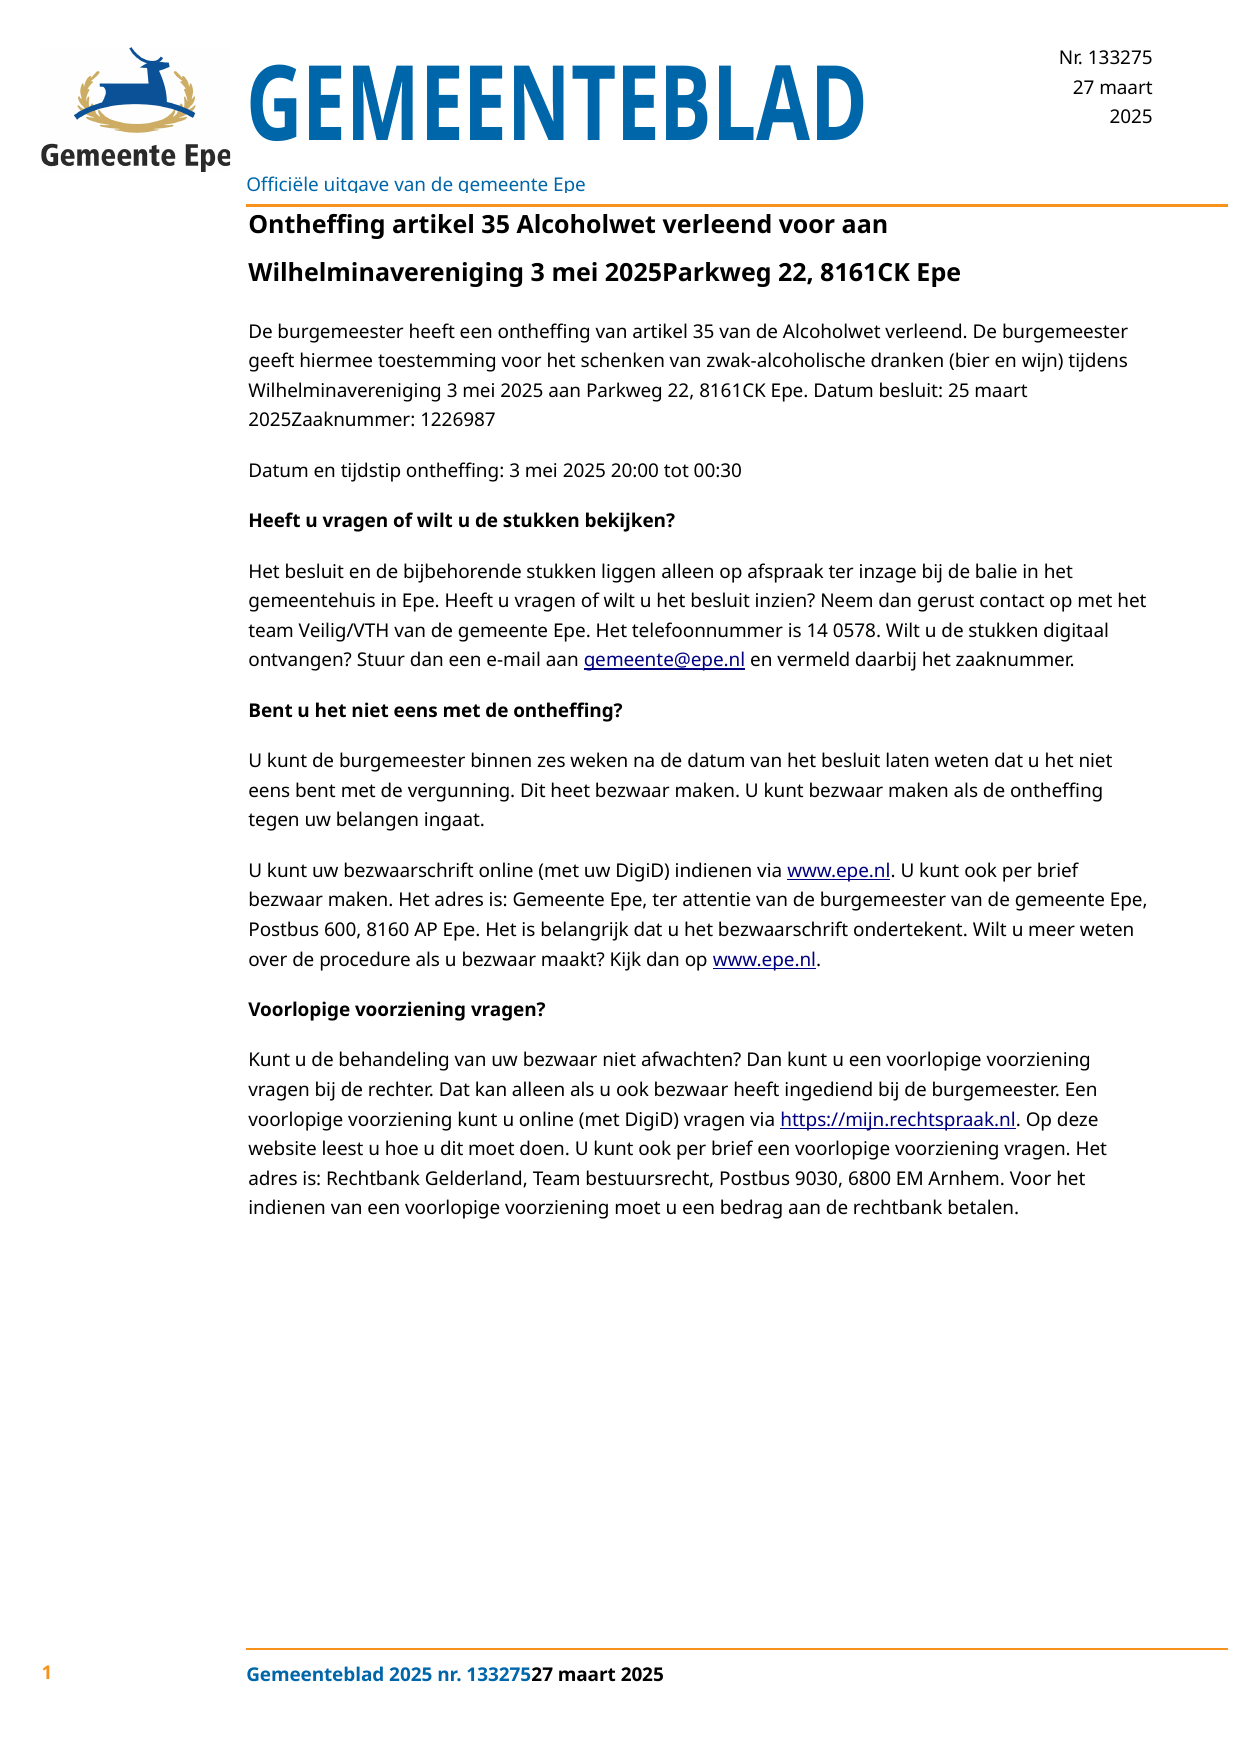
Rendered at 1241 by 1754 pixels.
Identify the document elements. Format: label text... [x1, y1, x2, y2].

text Heeft u vragen of wilt u de stukken bekijken? [248, 507, 1152, 533]
text Het besluit en de bijbehorende stukken liggen alleen op afspraak ter inzage bij de balie in het gemeentehuis in Epe. Heeft u vragen of wilt u het besluit inzien? Neem dan gerust contact op met het team Veilig/VTH van de gemeente Epe. Het telefoonnummer is 14 0578. Wilt u de stukken digitaal ontvangen? Stuur dan een e-mail aan gemeente@epe.nl en vermeld daarbij het zaaknummer. [248, 558, 1152, 672]
text De burgemeester heeft een ontheffing van artikel 35 van de Alcoholwet verleend. De burgemeester geeft hiermee toestemming voor het schenken van zwak-alcoholische dranken (bier en wijn) tijdens Wilhelminavereniging 3 mei 2025 aan Parkweg 22, 8161CK Epe. Datum besluit: 25 maart 2025Zaaknummer: 1226987 [248, 318, 1152, 432]
text Kunt u de behandeling van uw bezwaar niet afwachten? Dan kunt u een voorlopige voorziening vragen bij de rechter. Dat kan alleen als u ook bezwaar heeft ingediend bij de burgemeester. Een voorlopige voorziening kunt u online (met DigiD) vragen via https://mijn.rechtspraak.nl. Op deze website leest u hoe u dit moet doen. U kunt ook per brief een voorlopige voorziening vragen. Het adres is: Rechtbank Gelderland, Team bestuursrecht, Postbus 9030, 6800 EM Arnhem. Voor het indienen van een voorlopige voorziening moet u een bedrag aan de rechtbank betalen. [248, 1047, 1152, 1220]
text Voorlopige voorziening vragen? [248, 996, 1152, 1022]
picture [41, 47, 231, 172]
text Datum en tijdstip ontheffing: 3 mei 2025 20:00 tot 00:30 [248, 457, 1152, 483]
text Ontheffing artikel 35 Alcoholwet verleend voor aan Wilhelminavereniging 3 mei 2025Parkweg 22, 8161CK Epe [248, 207, 1152, 288]
text U kunt de burgemeester binnen zes weken na de datum van het besluit laten weten dat u het niet eens bent met de vergunning. Dit heet bezwaar maken. U kunt bezwaar maken als de ontheffing tegen uw belangen ingaat. [248, 747, 1152, 832]
text Bent u het niet eens met de ontheffing? [248, 697, 1152, 723]
text U kunt uw bezwaarschrift online (met uw DigiD) indienen via www.epe.nl. U kunt ook per brief bezwaar maken. Het adres is: Gemeente Epe, ter attentie van de burgemeester van de gemeente Epe, Postbus 600, 8160 AP Epe. Het is belangrijk dat u het bezwaarschrift ondertekent. Wilt u meer weten over de procedure als u bezwaar maakt? Kijk dan op www.epe.nl. [248, 857, 1152, 972]
